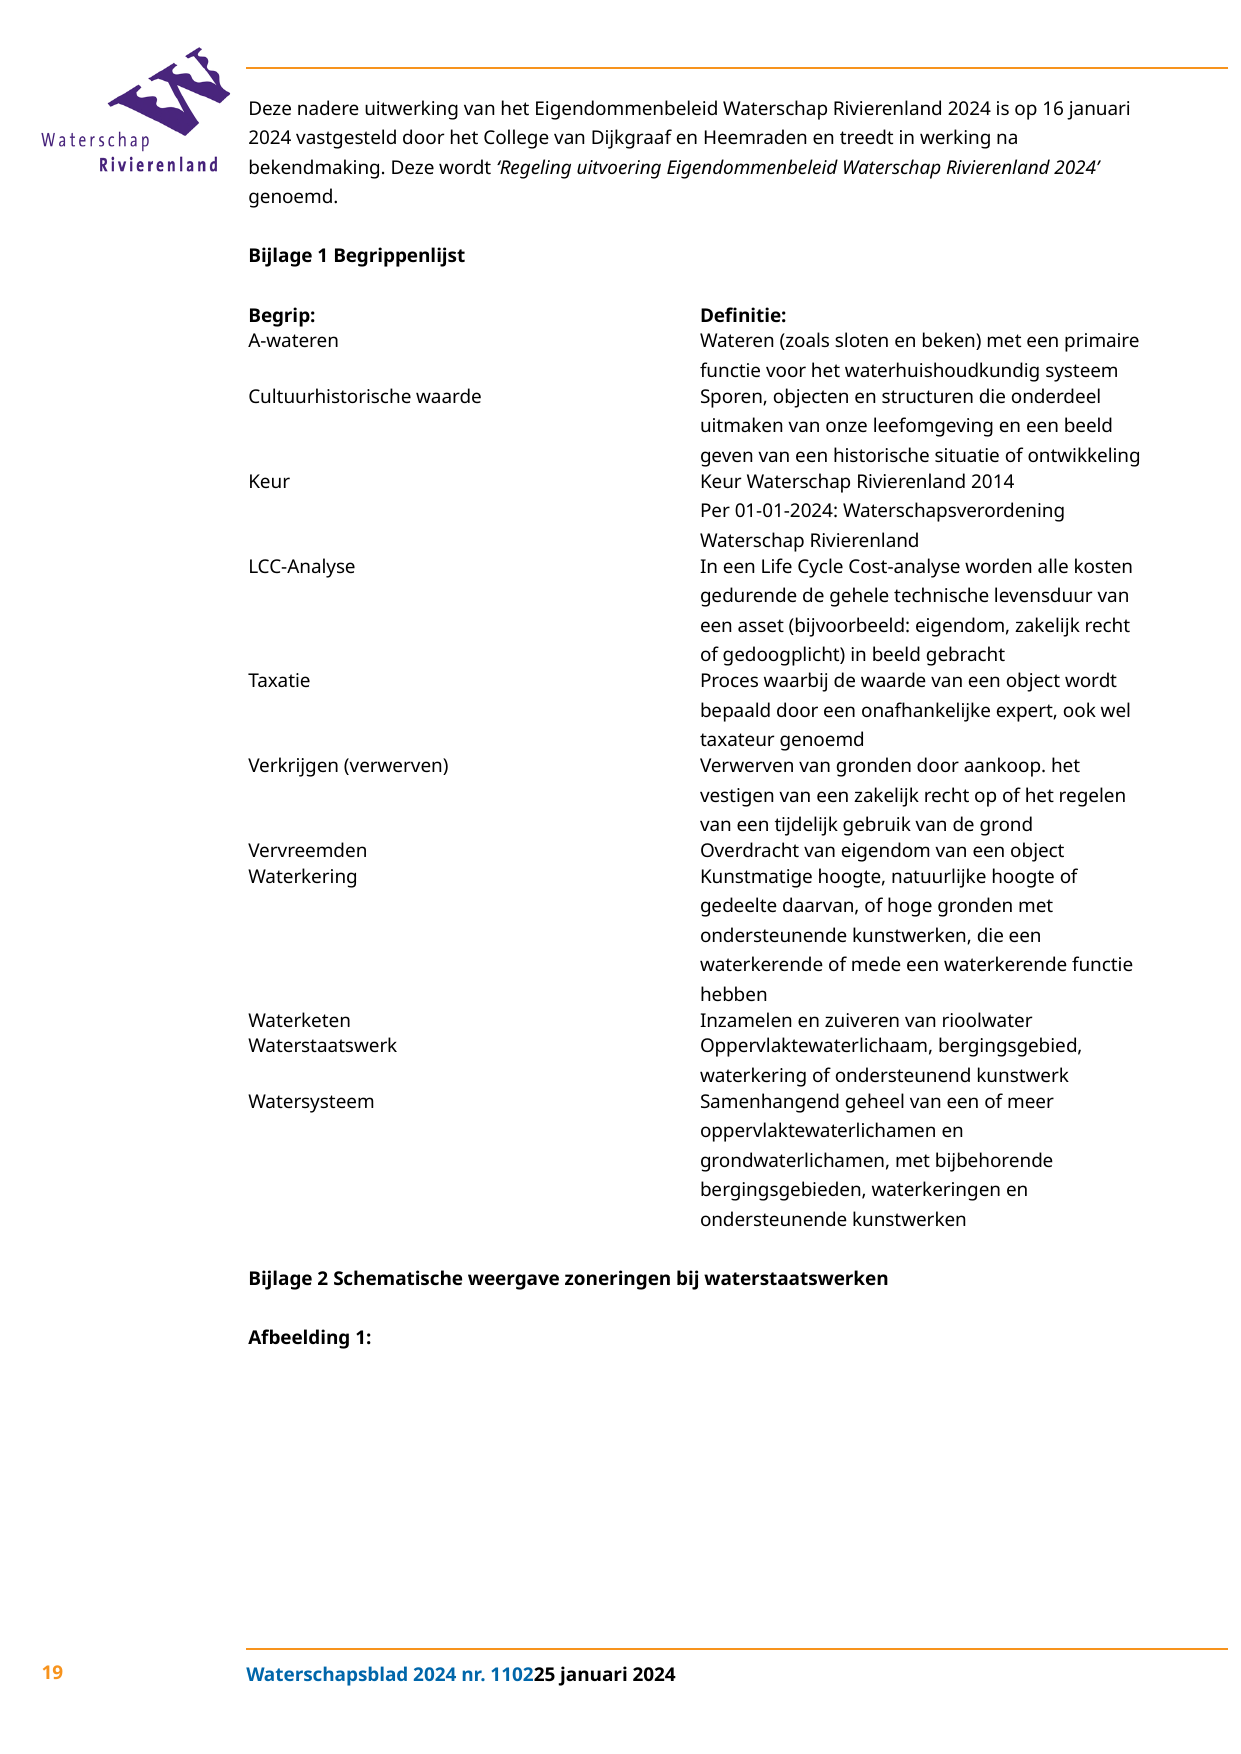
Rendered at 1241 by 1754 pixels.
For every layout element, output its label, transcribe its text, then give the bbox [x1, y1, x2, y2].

table_cell A-wateren [248, 328, 700, 383]
picture [41, 47, 231, 172]
table_cell Vervreemden [248, 837, 700, 863]
table_cell LCC-Analyse [248, 553, 700, 667]
text Deze nadere uitwerking van het Eigendommenbeleid Waterschap Rivierenland 2024 is op 16 januari 2024 vastgesteld door het College van Dijkgraaf en Heemraden en treedt in werking na bekendmaking. Deze wordt ‘Regeling uitvoering Eigendommenbeleid Waterschap Rivierenland 2024’ genoemd. [248, 95, 1152, 209]
table_cell Inzamelen en zuiveren van rioolwater [700, 1007, 1152, 1033]
table_cell Cultuurhistorische waarde [248, 383, 700, 468]
text Bijlage 2 Schematische weergave zoneringen bij waterstaatswerken [248, 1265, 1152, 1291]
table_cell Kunstmatige hoogte, natuurlijke hoogte of gedeelte daarvan, of hoge gronden met ondersteunende kunstwerken, die een waterkerende of mede een waterkerende functie hebben [700, 863, 1152, 1007]
table_cell Waterketen [248, 1007, 700, 1033]
table_header Begrip: [248, 302, 700, 328]
table_cell Keur [248, 468, 700, 553]
table_cell Verwerven van gronden door aankoop. het vestigen van een zakelijk recht op of het regelen van een tijdelijk gebruik van de grond [700, 752, 1152, 837]
table_cell Taxatie [248, 667, 700, 752]
table_cell Watersysteem [248, 1088, 700, 1232]
table_cell Proces waarbij de waarde van een object wordt bepaald door een onafhankelijke expert, ook wel taxateur genoemd [700, 667, 1152, 752]
table_cell Waterkering [248, 863, 700, 1007]
table_header Definitie: [700, 302, 1152, 328]
table_cell In een Life Cycle Cost-analyse worden alle kosten gedurende de gehele technische levensduur van een asset (bijvoorbeeld: eigendom, zakelijk recht of gedoogplicht) in beeld gebracht [700, 553, 1152, 667]
text Afbeelding 1: [248, 1324, 1152, 1350]
table_cell Waterstaatswerk [248, 1033, 700, 1088]
table_cell Overdracht van eigendom van een object [700, 837, 1152, 863]
text Bijlage 1 Begrippenlijst [248, 243, 1152, 268]
table_cell Oppervlaktewaterlichaam, bergingsgebied, waterkering of ondersteunend kunstwerk [700, 1033, 1152, 1088]
table_cell Keur Waterschap Rivierenland 2014 Per 01-01-2024: Waterschapsverordening Waterschap Rivierenland [700, 468, 1152, 553]
table_cell Samenhangend geheel van een of meer oppervlaktewaterlichamen en grondwaterlichamen, met bijbehorende bergingsgebieden, waterkeringen en ondersteunende kunstwerken [700, 1088, 1152, 1232]
table_cell Verkrijgen (verwerven) [248, 752, 700, 837]
table_cell Sporen, objecten en structuren die onderdeel uitmaken van onze leefomgeving en een beeld geven van een historische situatie of ontwikkeling [700, 383, 1152, 468]
table_cell Wateren (zoals sloten en beken) met een primaire functie voor het waterhuishoudkundig systeem [700, 328, 1152, 383]
